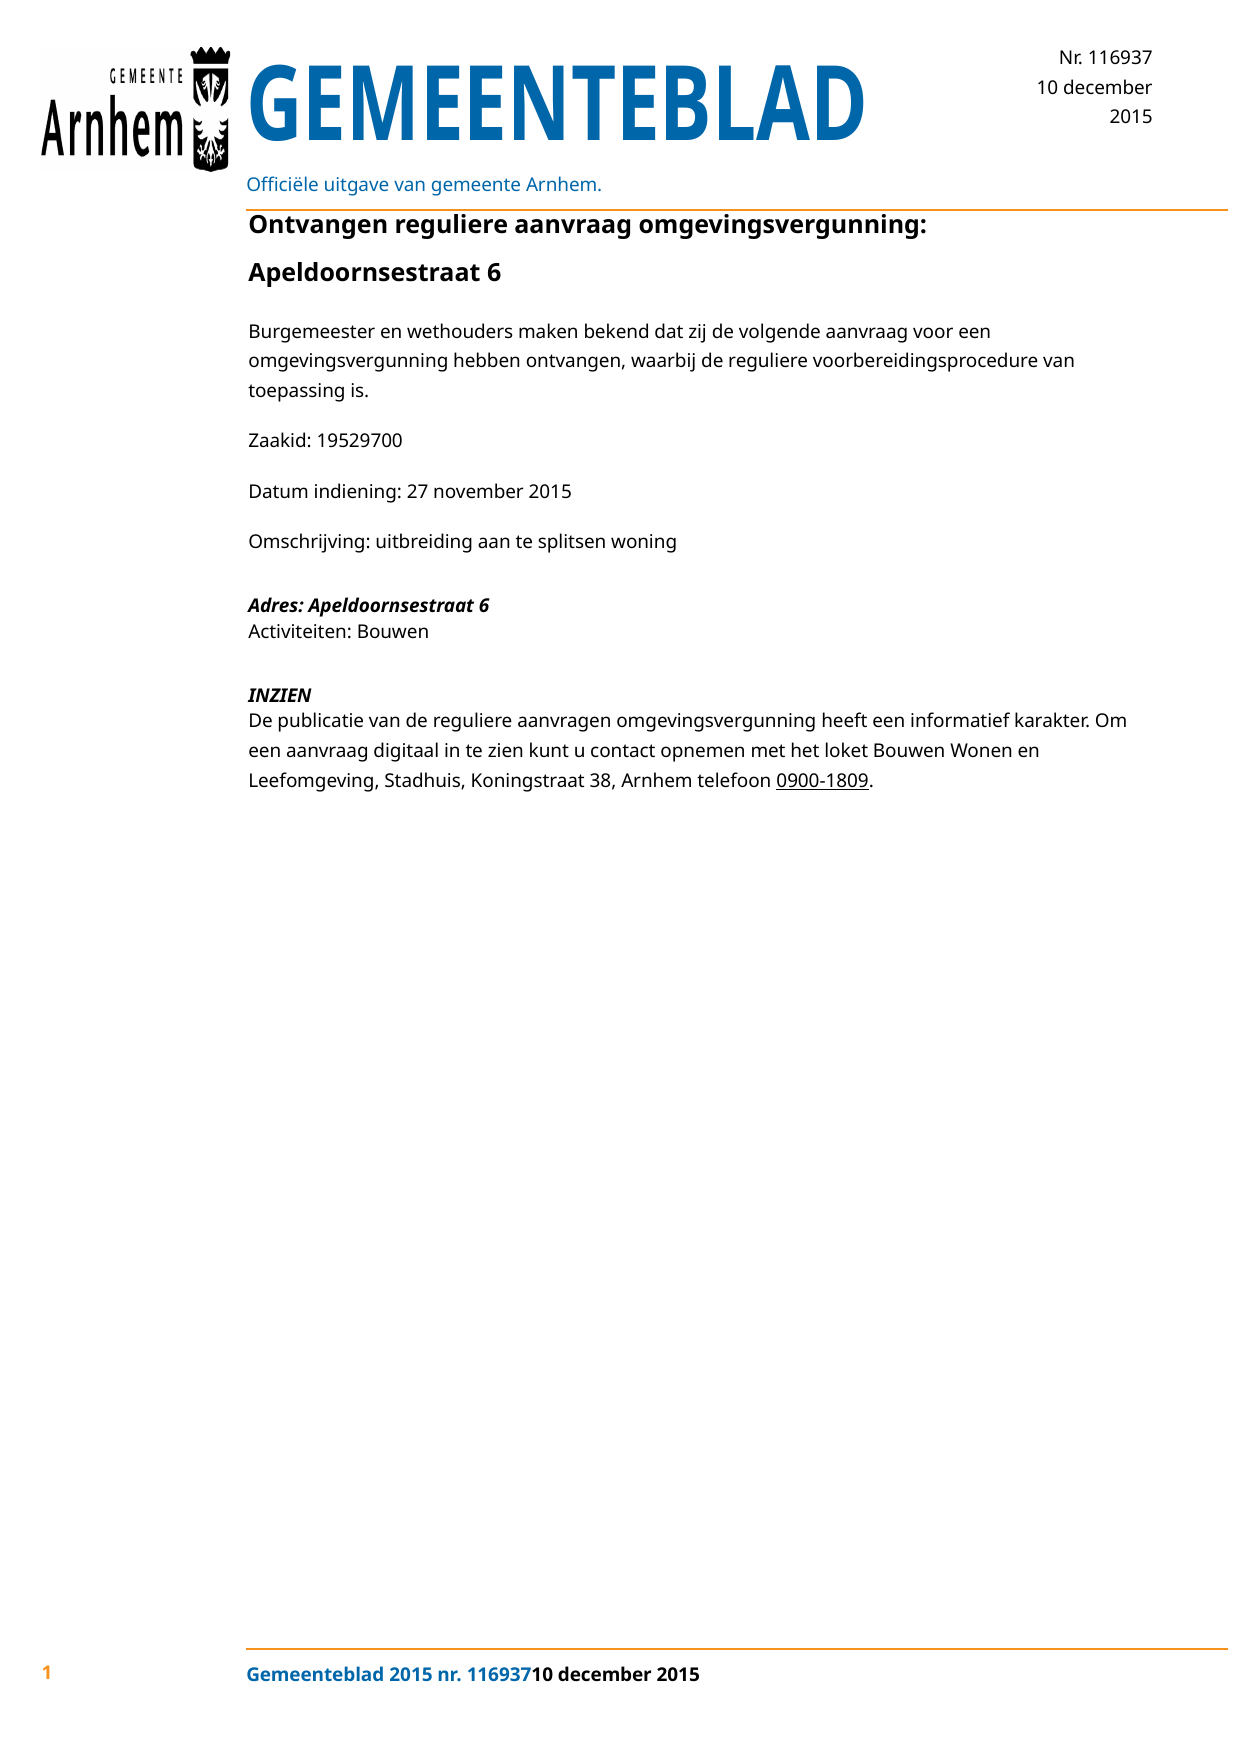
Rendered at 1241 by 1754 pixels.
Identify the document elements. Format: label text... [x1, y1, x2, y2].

text De publicatie van de reguliere aanvragen omgevingsvergunning heeft een informatief karakter. Om een aanvraag digitaal in te zien kunt u contact opnemen met het loket Bouwen Wonen en Leefomgeving, Stadhuis, Koningstraat 38, Arnhem telefoon 0900-1809. [248, 708, 1152, 793]
text Datum indiening: 27 november 2015 [248, 478, 1152, 504]
text Burgemeester en wethouders maken bekend dat zij de volgende aanvraag voor een omgevingsvergunning hebben ontvangen, waarbij de reguliere voorbereidingsprocedure van toepassing is. [248, 318, 1152, 403]
text Zaakid: 19529700 [248, 427, 1152, 453]
text INZIEN [248, 682, 1152, 708]
text Activiteiten: Bouwen [248, 618, 1152, 644]
text Adres: Apeldoornsestraat 6 [248, 592, 1152, 618]
text Ontvangen reguliere aanvraag omgevingsvergunning: Apeldoornsestraat 6 [248, 211, 1152, 288]
picture [41, 47, 231, 172]
text Omschrijving: uitbreiding aan te splitsen woning [248, 528, 1152, 554]
